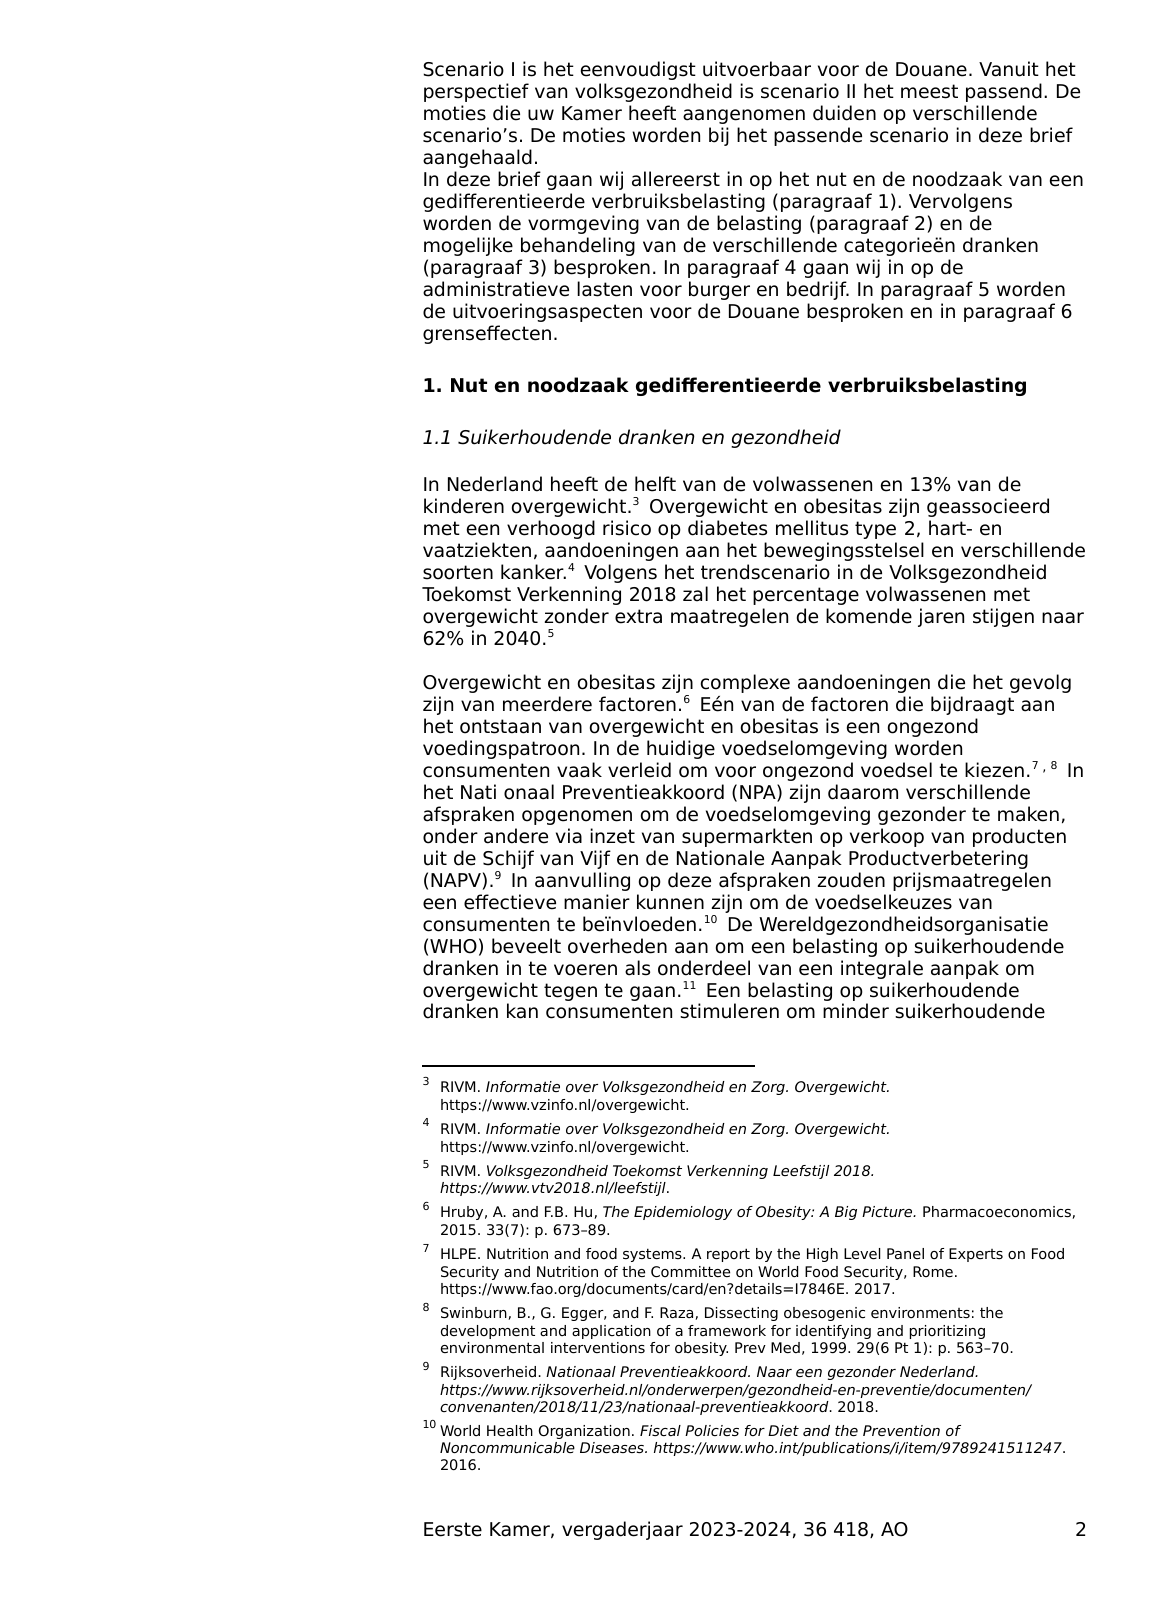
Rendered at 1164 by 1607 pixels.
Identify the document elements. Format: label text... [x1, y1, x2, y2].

text HLPE. Nutrition and food systems. A report by the High Level Panel of Experts on Food Security and Nutrition of the Committee on World Food Security, Rome. https://www.fao.org/documents/card/en?details=I7846E. 2017. [422, 1242, 1087, 1298]
text Overgewicht en obesitas zijn complexe aandoeningen die het gevolg zijn van meerdere factoren. Eén van de factoren die bijdraagt aan het ontstaan van overgewicht en obesitas is een ongezond voedingspatroon. In de huidige voedselomgeving worden consumenten vaak verleid om voor ongezond voedsel te kiezen., In het Nati onaal Preventieakkoord (NPA) zijn daarom verschillende afspraken opgenomen om de voedselomgeving gezonder te maken, onder andere via inzet van supermarkten op verkoop van producten uit de Schijf van Vijf en de Nationale Aanpak Productverbetering (NAPV). In aanvulling op deze afspraken zouden prijsmaatregelen een effectieve manier kunnen zijn om de voedselkeuzes van consumenten te beïnvloeden. De Wereldgezondheidsorganisatie (WHO) beveelt overheden aan om een belasting op suikerhoudende dranken in te voeren als onderdeel van een integrale aanpak om overgewicht tegen te gaan. Een belasting op suikerhoudende dranken kan consumenten stimuleren om minder suikerhoudende [422, 672, 1087, 1023]
text Swinburn, B., G. Egger, and F. Raza, Dissecting obesogenic environments: the development and application of a framework for identifying and prioritizing environmental interventions for obesity. Prev Med, 1999. 29(6 Pt 1): p. 563–70. [422, 1301, 1087, 1357]
text Scenario I is het eenvoudigst uitvoerbaar voor de Douane. Vanuit het perspectief van volksgezondheid is scenario II het meest passend. De moties die uw Kamer heeft aangenomen duiden op verschillende scenario’s. De moties worden bij het passende scenario in deze brief aangehaald. [422, 59, 1087, 169]
text RIVM. Informatie over Volksgezondheid en Zorg. Overgewicht. https://www.vzinfo.nl/overgewicht. [422, 1075, 1087, 1114]
text In deze brief gaan wij allereerst in op het nut en de noodzaak van een gedifferentieerde verbruiksbelasting (paragraaf 1). Vervolgens worden de vormgeving van de belasting (paragraaf 2) en de mogelijke behandeling van de verschillende categorieën dranken (paragraaf 3) besproken. In paragraaf 4 gaan wij in op de administratieve lasten voor burger en bedrijf. In paragraaf 5 worden de uitvoeringsaspecten voor de Douane besproken en in paragraaf 6 grenseffecten. [422, 169, 1087, 345]
text RIVM. Volksgezondheid Toekomst Verkenning Leefstijl 2018. https://www.vtv2018.nl/leefstijl. [422, 1158, 1087, 1197]
text RIVM. Informatie over Volksgezondheid en Zorg. Overgewicht. https://www.vzinfo.nl/overgewicht. [422, 1117, 1087, 1156]
text Hruby, A. and F.B. Hu, The Epidemiology of Obesity: A Big Picture. Pharmacoeconomics, 2015. 33(7): p. 673–89. [422, 1200, 1087, 1239]
text World Health Organization. Fiscal Policies for Diet and the Prevention of Noncommunicable Diseases. https://www.who.int/publications/i/item/9789241511247. 2016. [422, 1418, 1087, 1474]
subtitle 1. Nut en noodzaak gedifferentieerde verbruiksbelasting [422, 375, 1087, 397]
text Rijksoverheid. Nationaal Preventieakkoord. Naar een gezonder Nederland. https://www.rijksoverheid.nl/onderwerpen/gezondheid-en-preventie/documenten/convenanten/2018/11/23/nationaal-preventieakkoord. 2018. [422, 1360, 1087, 1416]
subtitle 1.1 Suikerhoudende dranken en gezondheid [422, 427, 1087, 449]
text In Nederland heeft de helft van de volwassenen en 13% van de kinderen overgewicht. Overgewicht en obesitas zijn geassocieerd met een verhoogd risico op diabetes mellitus type 2, hart- en vaatziekten, aandoeningen aan het bewegingsstelsel en verschillende soorten kanker. Volgens het trendscenario in de Volksgezondheid Toekomst Verkenning 2018 zal het percentage volwassenen met overgewicht zonder extra maatregelen de komende jaren stijgen naar 62% in 2040. [422, 474, 1087, 649]
